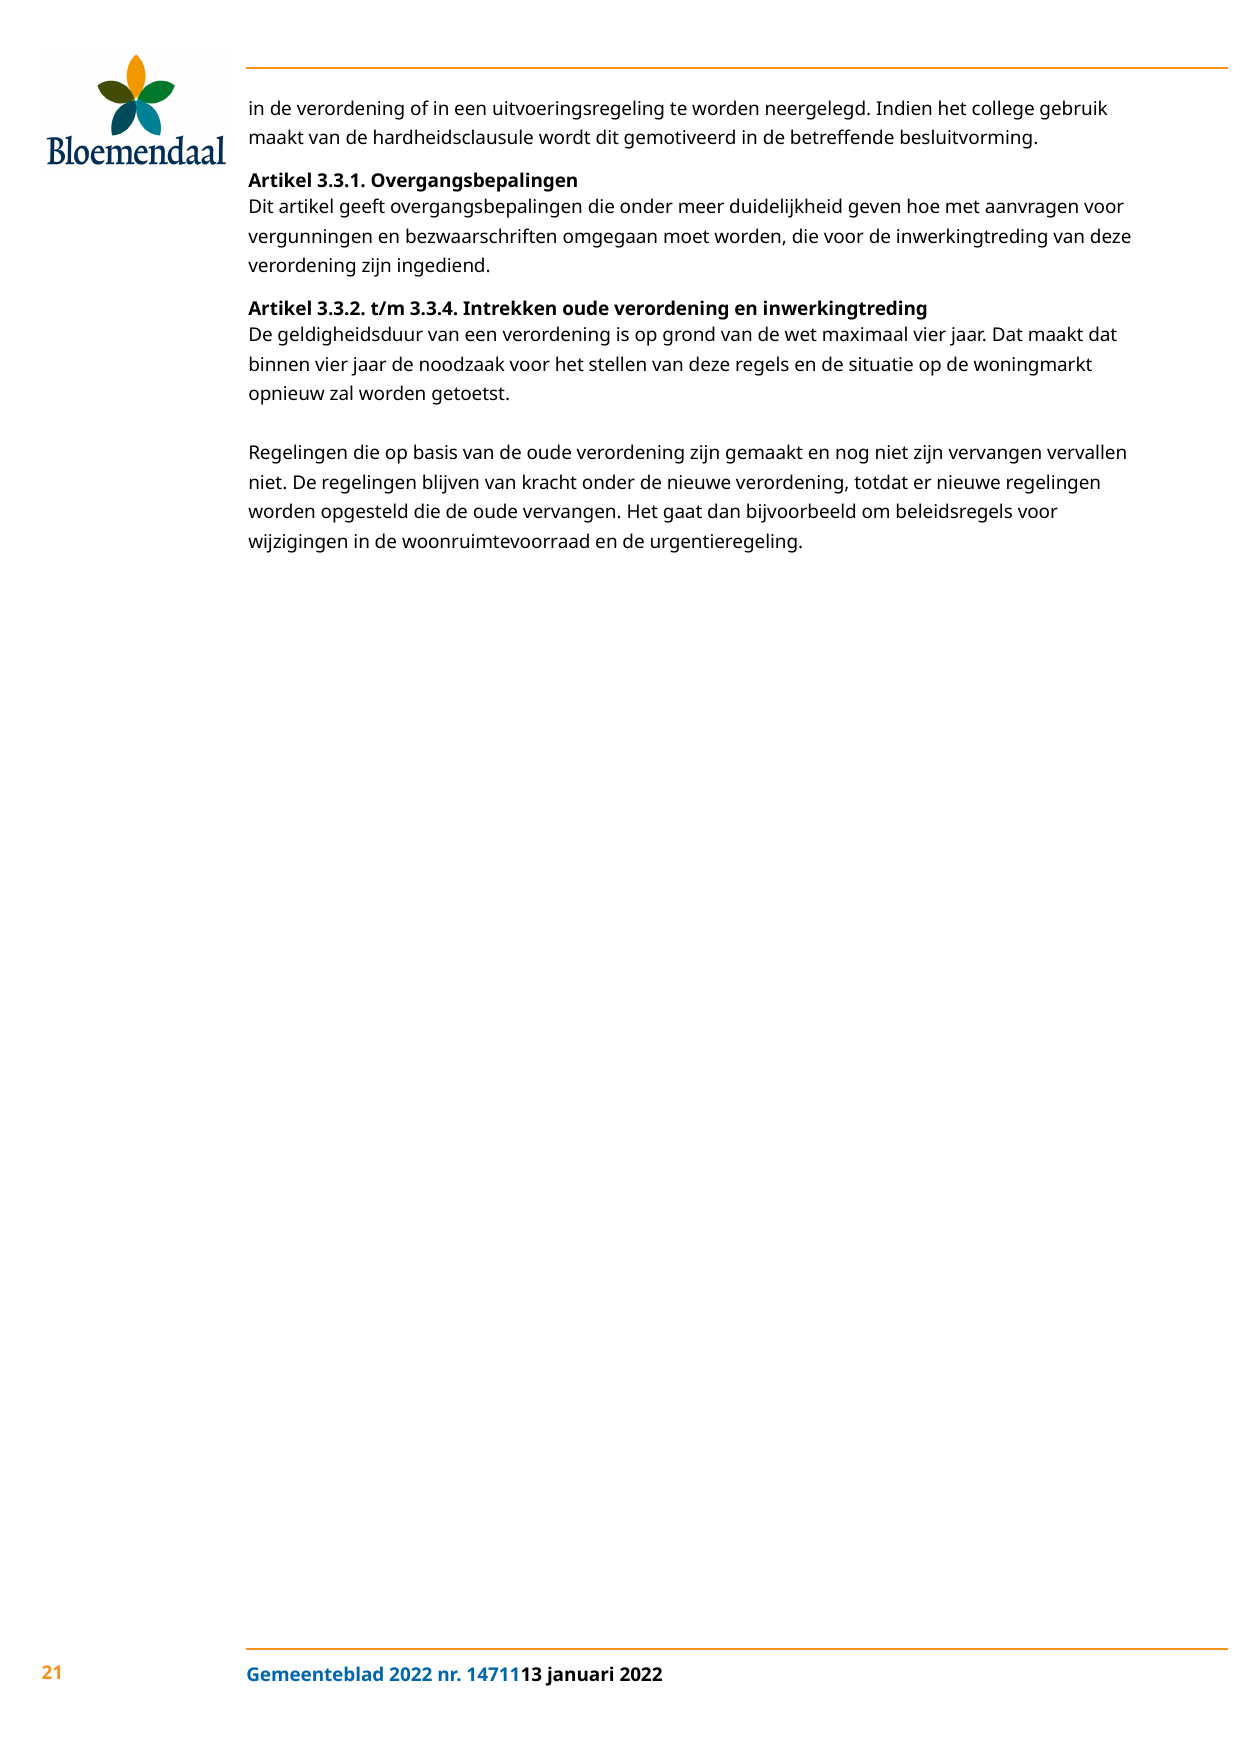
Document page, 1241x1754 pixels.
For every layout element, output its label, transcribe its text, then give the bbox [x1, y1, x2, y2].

text Artikel 3.3.2. t/m 3.3.4. Intrekken oude verordening en inwerkingtreding [248, 296, 1152, 321]
text Regelingen die op basis van de oude verordening zijn gemaakt en nog niet zijn vervangen vervallen niet. De regelingen blijven van kracht onder de nieuwe verordening, totdat er nieuwe regelingen worden opgesteld die de oude vervangen. Het gaat dan bijvoorbeeld om beleidsregels voor wijzigingen in de woonruimtevoorraad en de urgentieregeling. [248, 439, 1152, 554]
text Dit artikel geeft overgangsbepalingen die onder meer duidelijkheid geven hoe met aanvragen voor vergunningen en bezwaarschriften omgegaan moet worden, die voor de inwerkingtreding van deze verordening zijn ingediend. [248, 193, 1152, 278]
text in de verordening of in een uitvoeringsregeling te worden neergelegd. Indien het college gebruik maakt van de hardheidsclausule wordt dit gemotiveerd in de betreffende besluitvorming. [248, 95, 1152, 150]
picture [41, 47, 231, 172]
text Artikel 3.3.1. Overgangsbepalingen [248, 167, 1152, 193]
text De geldigheidsduur van een verordening is op grond van de wet maximaal vier jaar. Dat maakt dat binnen vier jaar de noodzaak voor het stellen van deze regels en de situatie op de woningmarkt opnieuw zal worden getoetst. [248, 321, 1152, 406]
